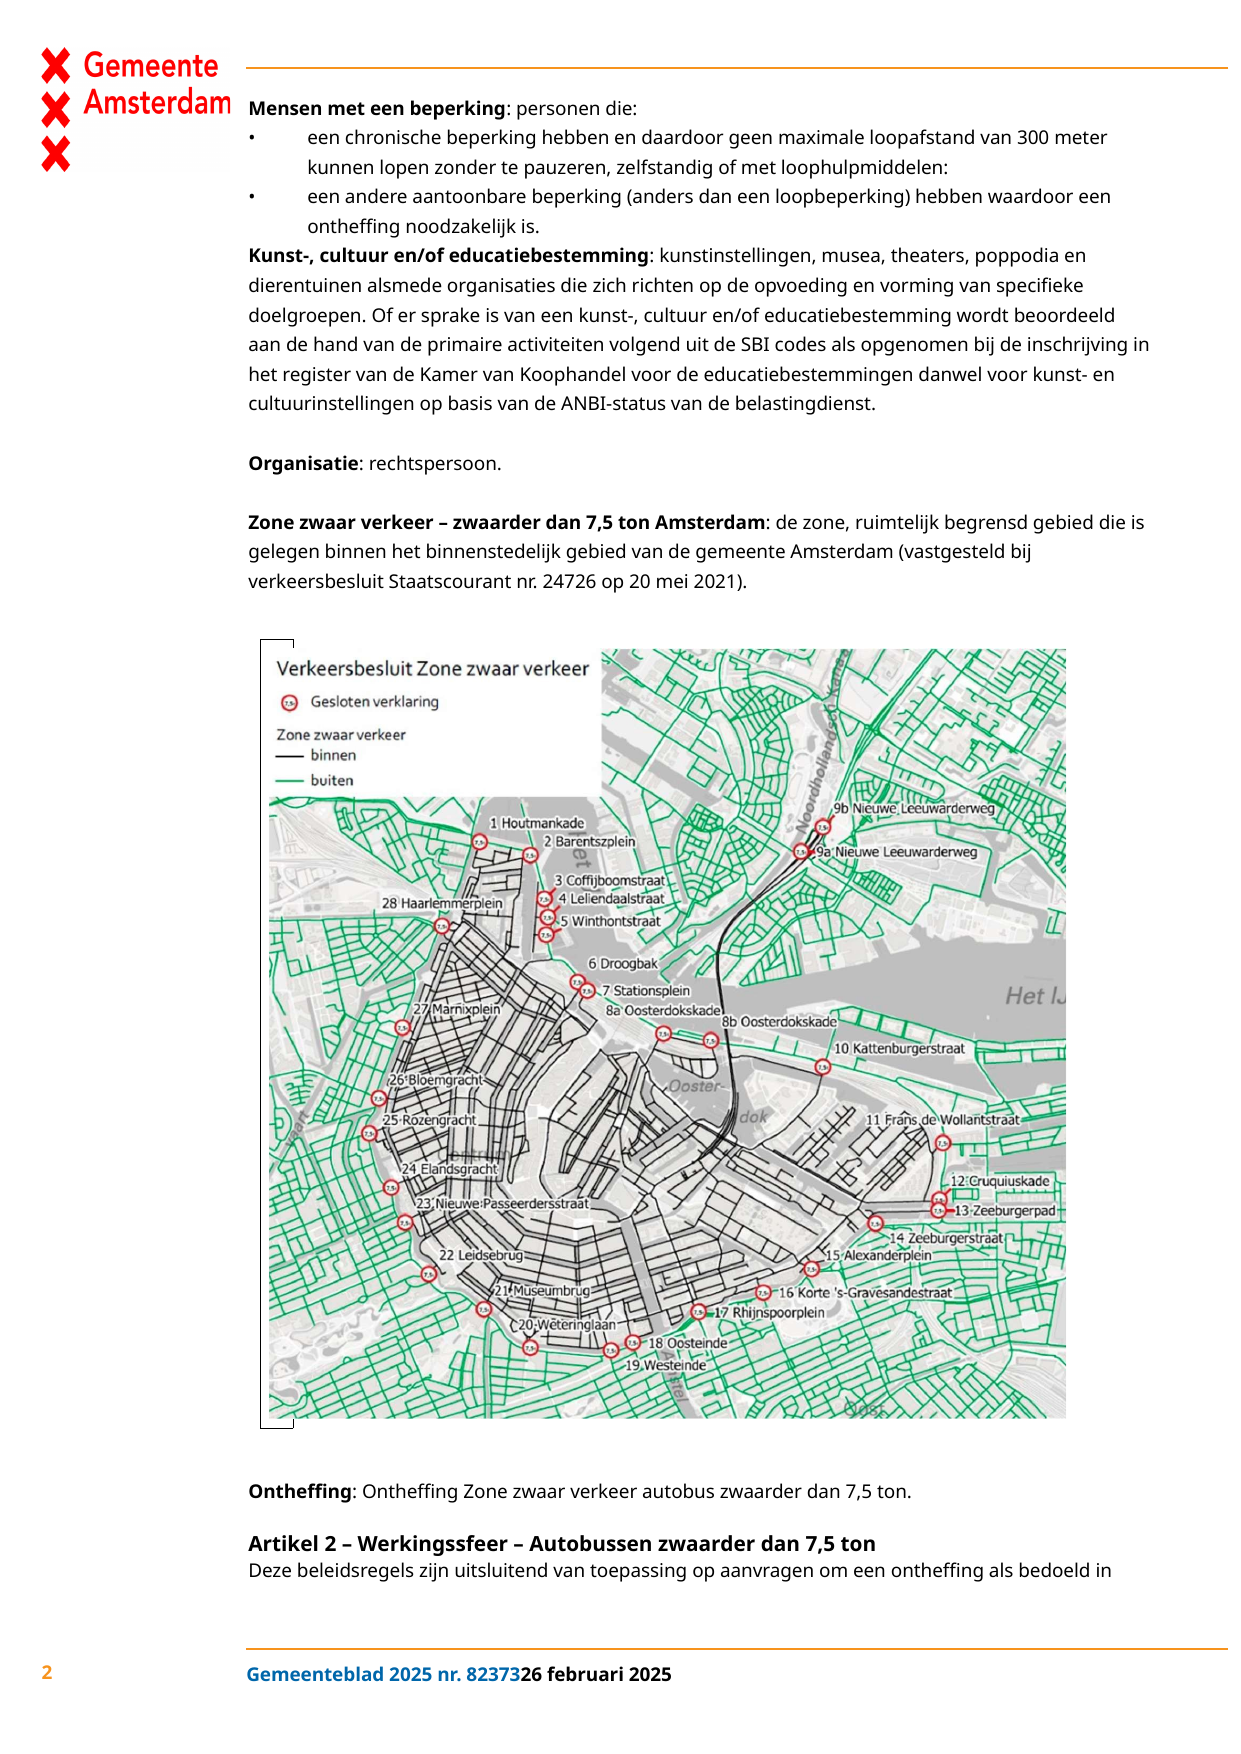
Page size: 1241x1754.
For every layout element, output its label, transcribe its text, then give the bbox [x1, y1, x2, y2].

picture [41, 47, 231, 172]
text Kunst-, cultuur en/of educatiebestemming: kunstinstellingen, musea, theaters, poppodia en dierentuinen alsmede organisaties die zich richten op de opvoeding en vorming van specifieke doelgroepen. Of er sprake is van een kunst-, cultuur en/of educatiebestemming wordt beoordeeld aan de hand van de primaire activiteiten volgend uit de SBI codes als opgenomen bij de inschrijving in het register van de Kamer van Koophandel voor de educatiebestemmingen danwel voor kunst- en cultuurinstellingen op basis van de ANBI-status van de belastingdienst. [248, 243, 1152, 416]
text Deze beleidsregels zijn uitsluitend van toepassing op aanvragen om een ontheffing als bedoeld in [248, 1557, 1152, 1583]
list een chronische beperking hebben en daardoor geen maximale loopafstand van 300 meter kunnen lopen zonder te pauzeren, zelfstandig of met loophulpmiddelen: [248, 124, 1152, 180]
list een andere aantoonbare beperking (anders dan een loopbeperking) hebben waardoor een ontheffing noodzakelijk is. [248, 183, 1152, 239]
text Organisatie: rechtspersoon. [248, 450, 1152, 476]
text Zone zwaar verkeer – zwaarder dan 7,5 ton Amsterdam: de zone, ruimtelijk begrensd gebied die is gelegen binnen het binnenstedelijk gebied van de gemeente Amsterdam (vastgesteld bij verkeersbesluit Staatscourant nr. 24726 op 20 mei 2021). [248, 509, 1152, 594]
text Mensen met een beperking: personen die: [248, 95, 1152, 121]
text Ontheffing: Ontheffing Zone zwaar verkeer autobus zwaarder dan 7,5 ton. [248, 1479, 1152, 1504]
text Artikel 2 – Werkingssfeer – Autobussen zwaarder dan 7,5 ton [248, 1529, 1152, 1557]
picture [268, 648, 1067, 1419]
